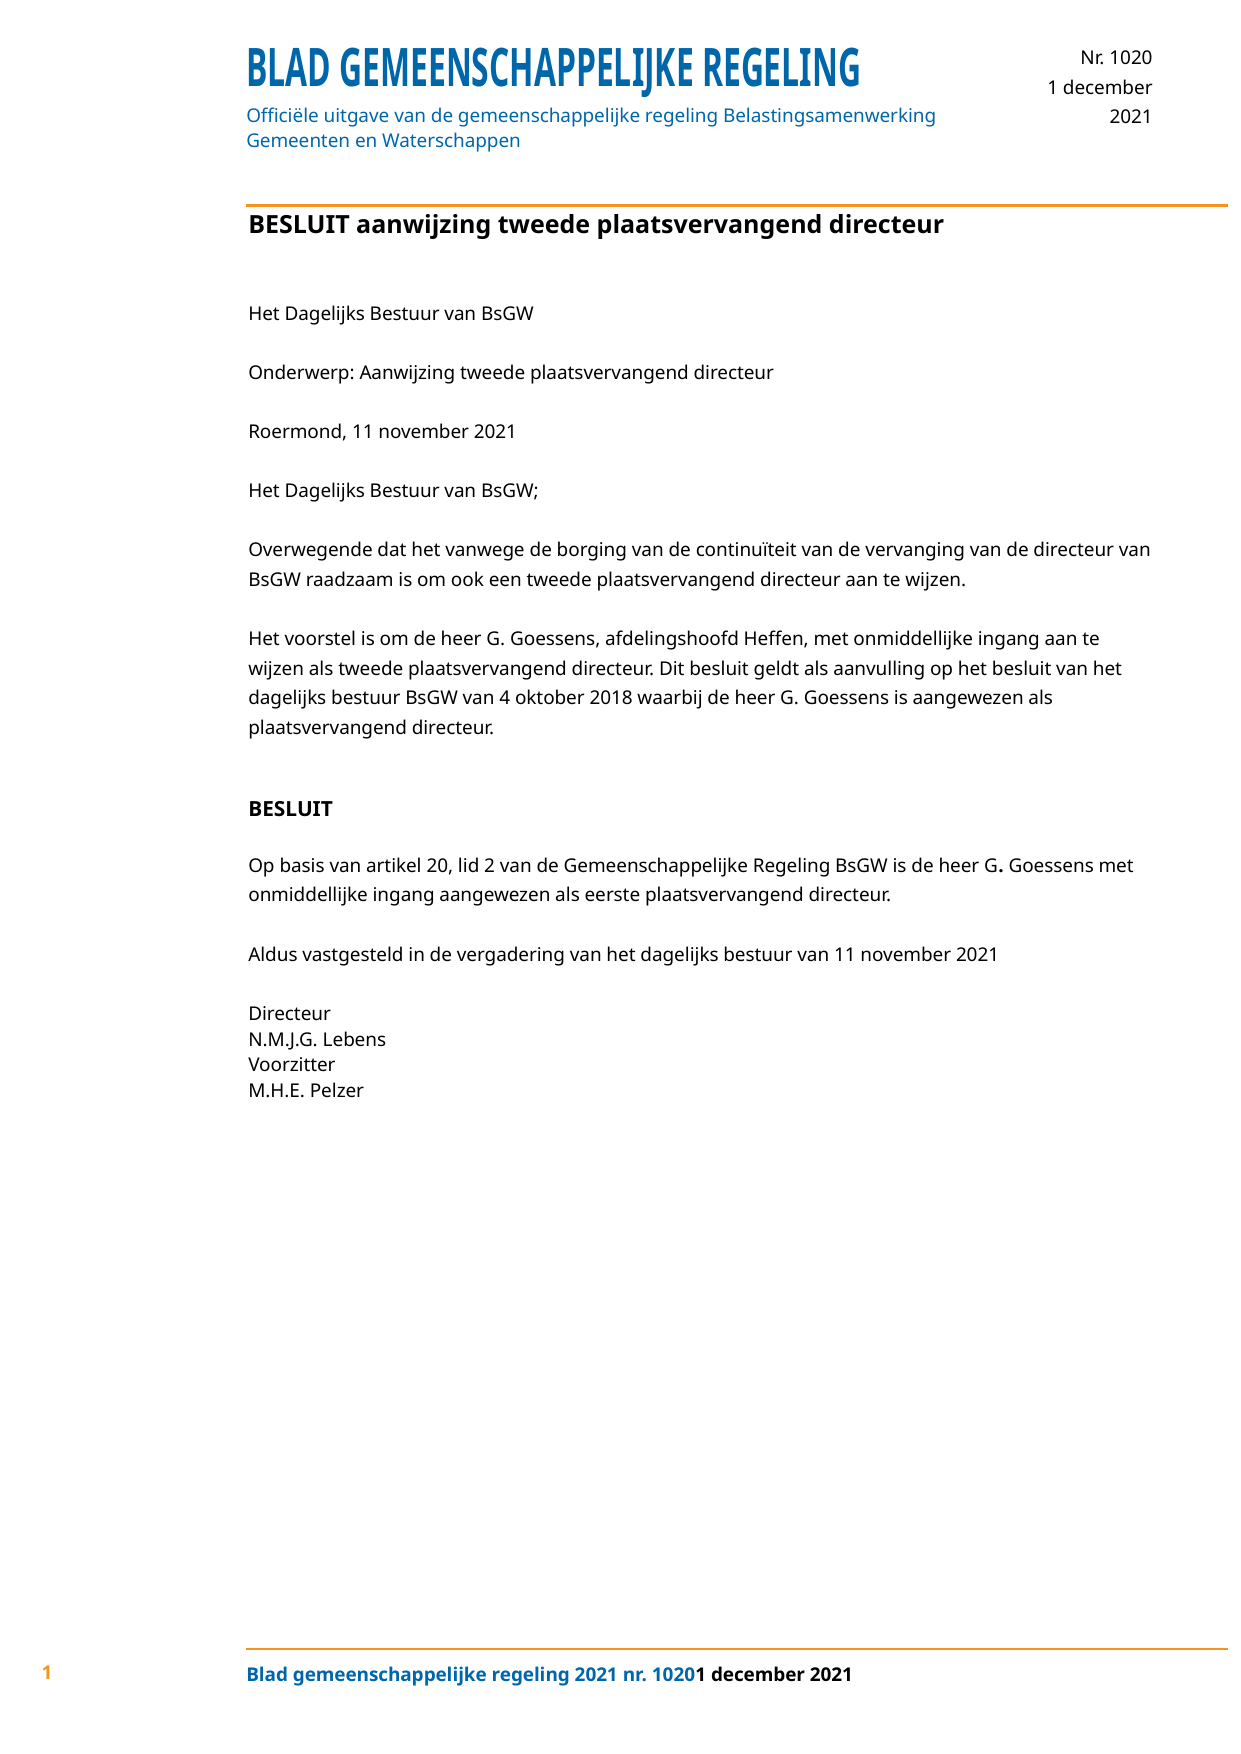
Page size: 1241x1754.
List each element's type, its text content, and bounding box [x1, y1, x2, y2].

picture [41, 47, 231, 172]
text Het Dagelijks Bestuur van BsGW; [248, 477, 1152, 503]
text Directeur [248, 1000, 1152, 1026]
text Op basis van artikel 20, lid 2 van de Gemeenschappelijke Regeling BsGW is de heer G. Goessens met onmiddellijke ingang aangewezen als eerste plaatsvervangend directeur. [248, 852, 1152, 907]
text Aldus vastgesteld in de vergadering van het dagelijks bestuur van 11 november 2021 [248, 941, 1152, 967]
text N.M.J.G. Lebens [248, 1026, 1152, 1051]
text Onderwerp: Aanwijzing tweede plaatsvervangend directeur [248, 359, 1152, 385]
text BESLUIT aanwijzing tweede plaatsvervangend directeur [248, 207, 1152, 241]
text Het voorstel is om de heer G. Goessens, afdelingshoofd Heffen, met onmiddellijke ingang aan te wijzen als tweede plaatsvervangend directeur. Dit besluit geldt als aanvulling op het besluit van het dagelijks bestuur BsGW van 4 oktober 2018 waarbij de heer G. Goessens is aangewezen als plaatsvervangend directeur. [248, 625, 1152, 740]
text Voorzitter [248, 1051, 1152, 1077]
text M.H.E. Pelzer [248, 1077, 1152, 1103]
text Het Dagelijks Bestuur van BsGW [248, 300, 1152, 326]
text Overwegende dat het vanwege de borging van de continuïteit van de vervanging van de directeur van BsGW raadzaam is om ook een tweede plaatsvervangend directeur aan te wijzen. [248, 537, 1152, 592]
text BESLUIT [248, 794, 1152, 822]
text Roermond, 11 november 2021 [248, 418, 1152, 444]
